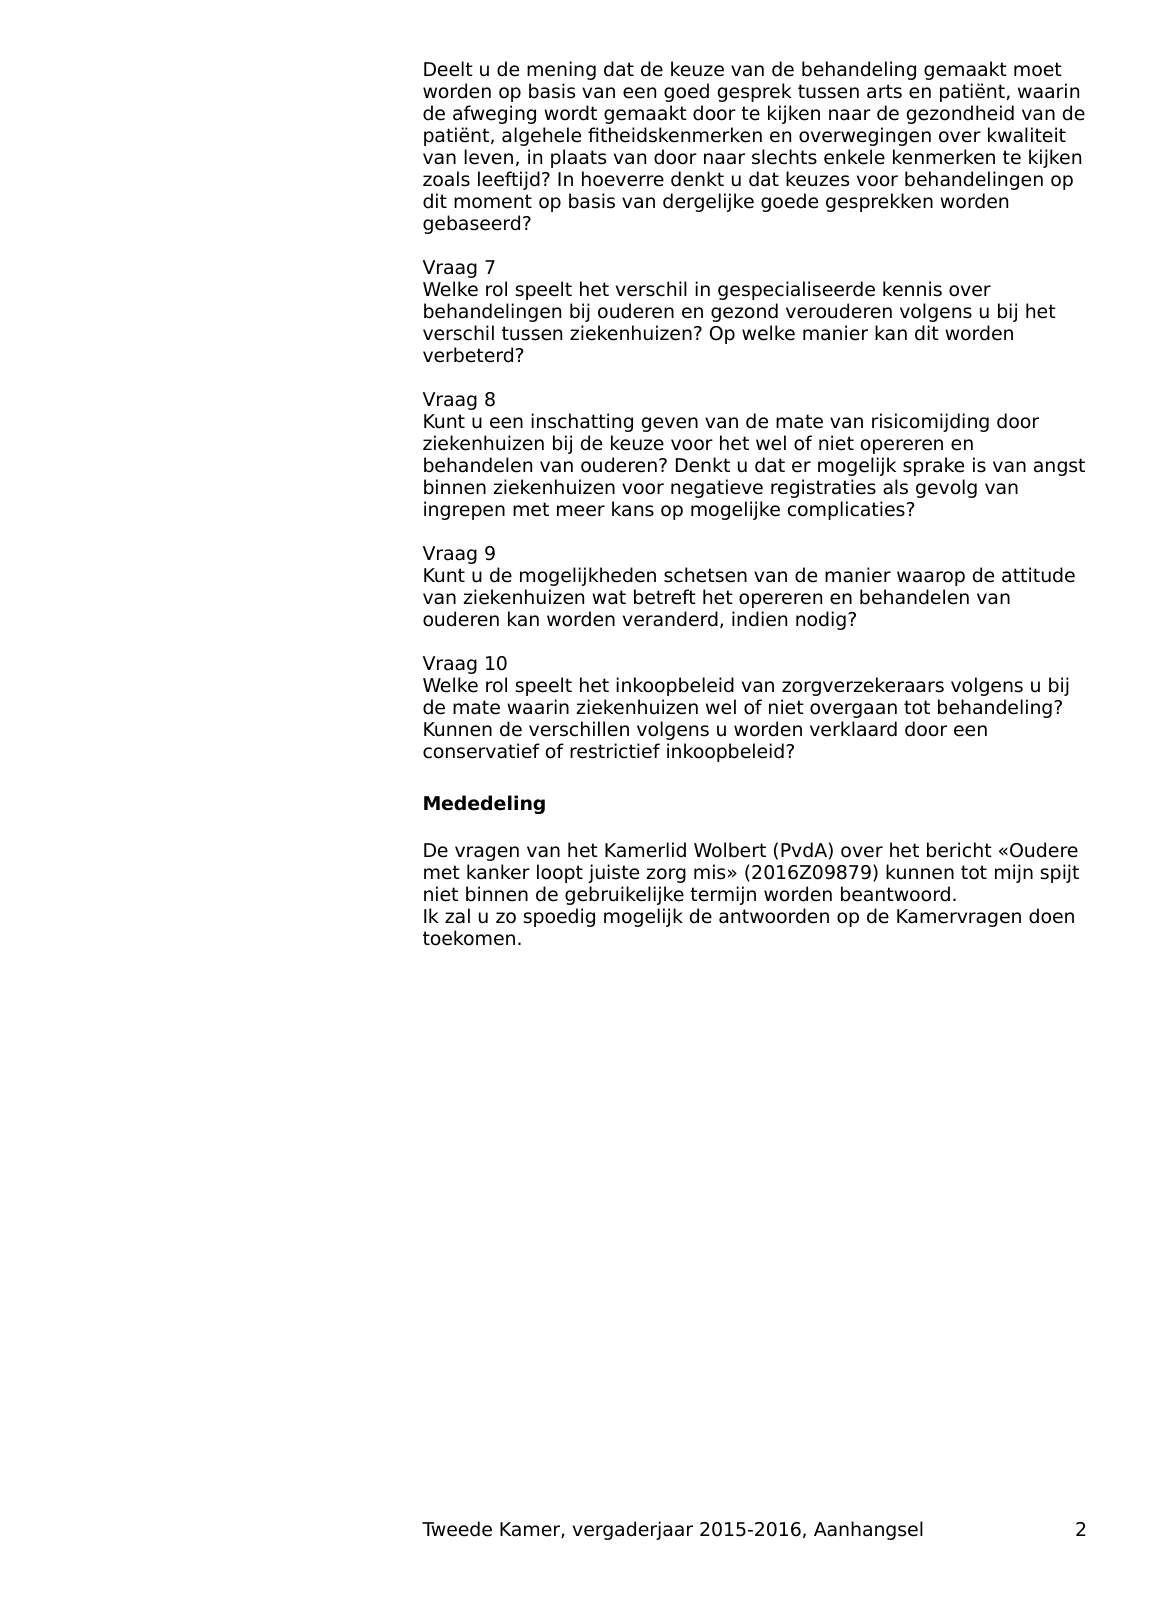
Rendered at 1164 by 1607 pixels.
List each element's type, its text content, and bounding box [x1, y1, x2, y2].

text Vraag 7 [422, 257, 1087, 279]
text Ik zal u zo spoedig mogelijk de antwoorden op de Kamervragen doen toekomen. [422, 906, 1087, 950]
text Deelt u de mening dat de keuze van de behandeling gemaakt moet worden op basis van een goed gesprek tussen arts en patiënt, waarin de afweging wordt gemaakt door te kijken naar de gezondheid van de patiënt, algehele fitheidskenmerken en overwegingen over kwaliteit van leven, in plaats van door naar slechts enkele kenmerken te kijken zoals leeftijd? In hoeverre denkt u dat keuzes voor behandelingen op dit moment op basis van dergelijke goede gesprekken worden gebaseerd? [422, 59, 1087, 235]
text Welke rol speelt het verschil in gespecialiseerde kennis over behandelingen bij ouderen en gezond verouderen volgens u bij het verschil tussen ziekenhuizen? Op welke manier kan dit worden verbeterd? [422, 279, 1087, 367]
text Kunt u de mogelijkheden schetsen van de manier waarop de attitude van ziekenhuizen wat betreft het opereren en behandelen van ouderen kan worden veranderd, indien nodig? [422, 565, 1087, 631]
text Vraag 9 [422, 543, 1087, 565]
text Welke rol speelt het inkoopbeleid van zorgverzekeraars volgens u bij de mate waarin ziekenhuizen wel of niet overgaan tot behandeling? Kunnen de verschillen volgens u worden verklaard door een conservatief of restrictief inkoopbeleid? [422, 675, 1087, 763]
text Vraag 8 [422, 389, 1087, 411]
text De vragen van het Kamerlid Wolbert (PvdA) over het bericht «Oudere met kanker loopt juiste zorg mis» (2016Z09879) kunnen tot mijn spijt niet binnen de gebruikelijke termijn worden beantwoord. [422, 840, 1087, 906]
text Kunt u een inschatting geven van de mate van risicomijding door ziekenhuizen bij de keuze voor het wel of niet opereren en behandelen van ouderen? Denkt u dat er mogelijk sprake is van angst binnen ziekenhuizen voor negatieve registraties als gevolg van ingrepen met meer kans op mogelijke complicaties? [422, 411, 1087, 521]
text Vraag 10 [422, 653, 1087, 675]
subtitle Mededeling [422, 793, 1087, 815]
